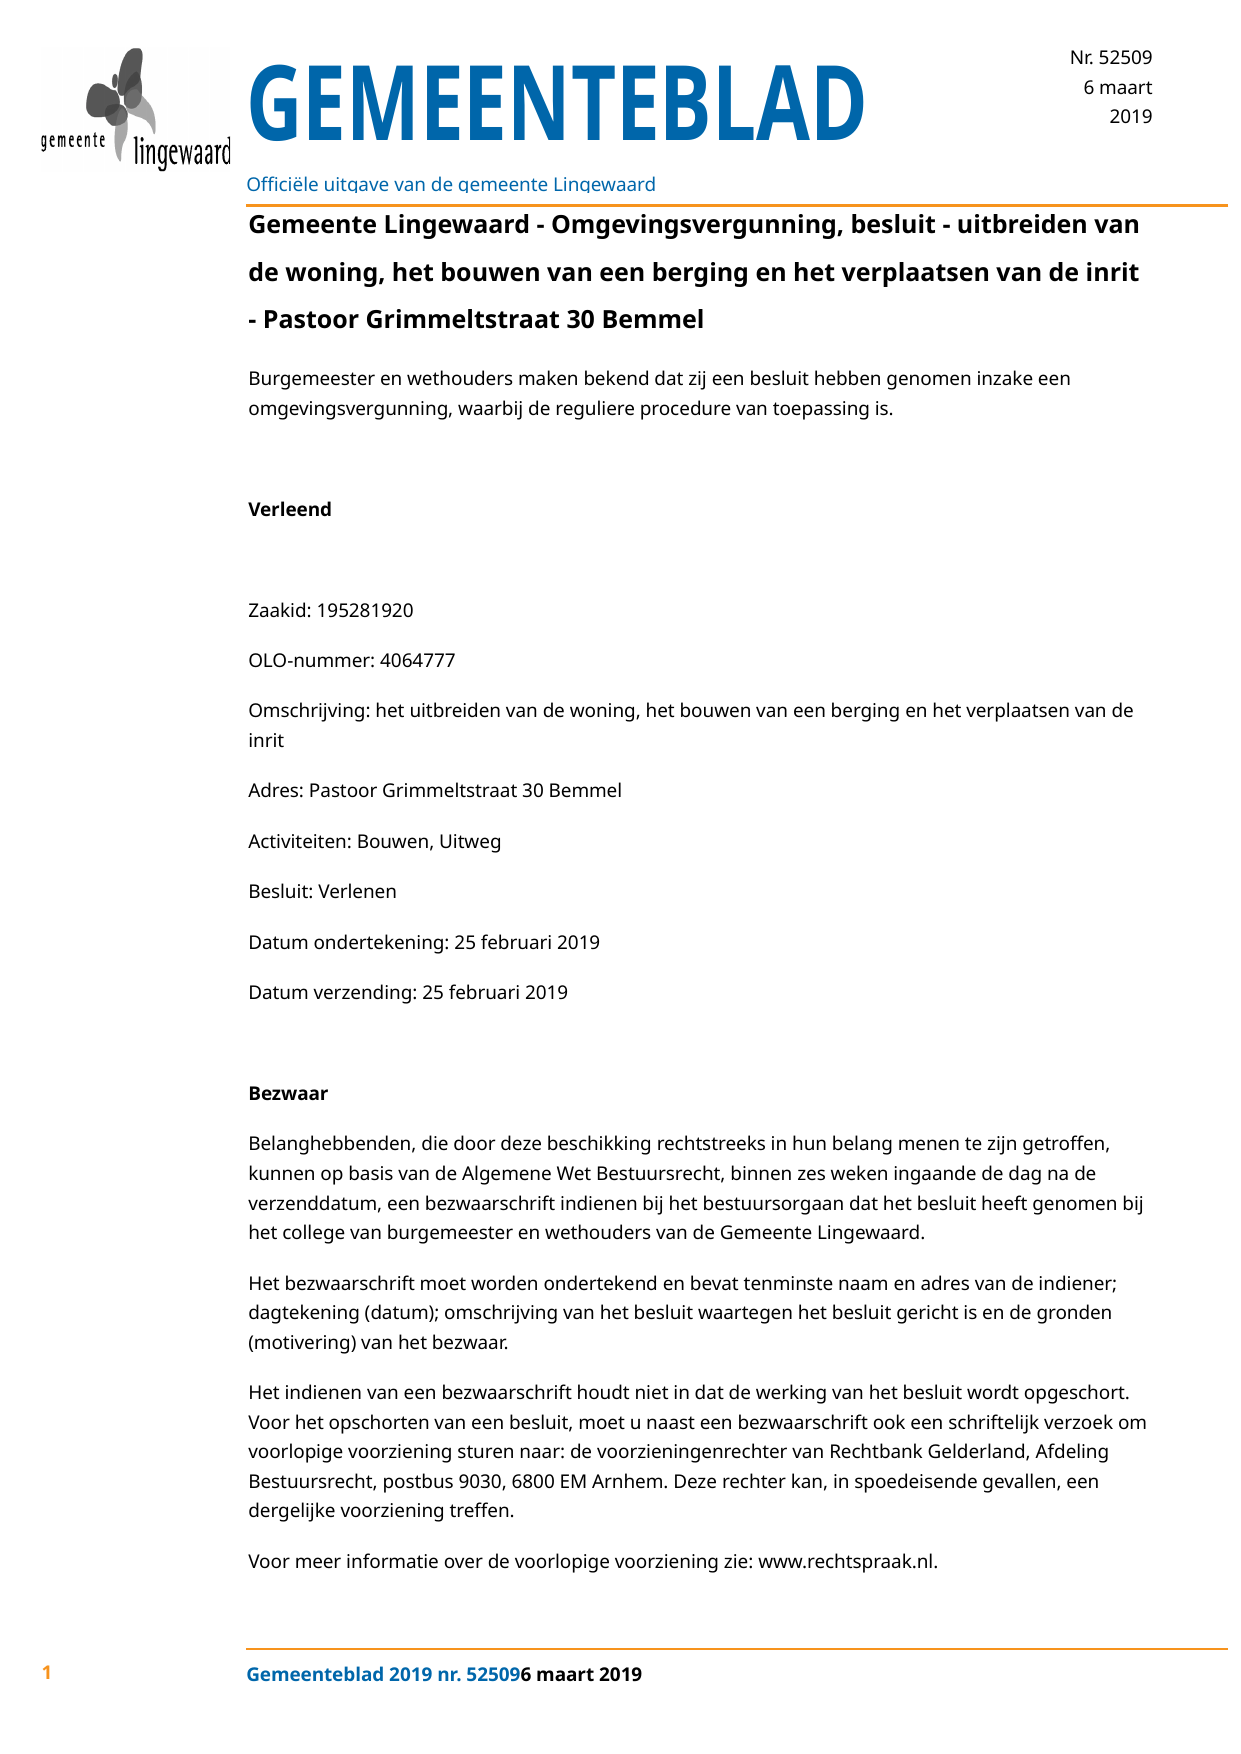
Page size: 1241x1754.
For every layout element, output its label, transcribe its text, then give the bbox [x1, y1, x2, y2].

text Voor meer informatie over de voorlopige voorziening zie: www.rechtspraak.nl. [248, 1548, 1152, 1574]
text OLO-nummer: 4064777 [248, 647, 1152, 673]
text Activiteiten: Bouwen, Uitweg [248, 828, 1152, 854]
text Burgemeester en wethouders maken bekend dat zij een besluit hebben genomen inzake een omgevingsvergunning, waarbij de reguliere procedure van toepassing is. [248, 366, 1152, 421]
text Datum verzending: 25 februari 2019 [248, 979, 1152, 1005]
text Datum ondertekening: 25 februari 2019 [248, 929, 1152, 954]
text Verleend [248, 496, 1152, 522]
text Besluit: Verlenen [248, 878, 1152, 904]
text Belanghebbenden, die door deze beschikking rechtstreeks in hun belang menen te zijn getroffen, kunnen op basis van de Algemene Wet Bestuursrecht, binnen zes weken ingaande de dag na de verzenddatum, een bezwaarschrift indienen bij het bestuursorgaan dat het besluit heeft genomen bij het college van burgemeester en wethouders van de Gemeente Lingewaard. [248, 1131, 1152, 1245]
text Bezwaar [248, 1080, 1152, 1106]
text Het bezwaarschrift moet worden ondertekend en bevat tenminste naam en adres van de indiener; dagtekening (datum); omschrijving van het besluit waartegen het besluit gericht is en de gronden (motivering) van het bezwaar. [248, 1270, 1152, 1354]
text Omschrijving: het uitbreiden van de woning, het bouwen van een berging en het verplaatsen van de inrit [248, 698, 1152, 753]
text Het indienen van een bezwaarschrift houdt niet in dat de werking van het besluit wordt opgeschort. Voor het opschorten van een besluit, moet u naast een bezwaarschrift ook een schriftelijk verzoek om voorlopige voorziening sturen naar: de voorzieningenrechter van Rechtbank Gelderland, Afdeling Bestuursrecht, postbus 9030, 6800 EM Arnhem. Deze rechter kan, in spoedeisende gevallen, een dergelijke voorziening treffen. [248, 1379, 1152, 1523]
picture [41, 47, 231, 172]
text Zaakid: 195281920 [248, 597, 1152, 622]
text Gemeente Lingewaard - Omgevingsvergunning, besluit - uitbreiden van de woning, het bouwen van een berging en het verplaatsen van de inrit - Pastoor Grimmeltstraat 30 Bemmel [248, 207, 1152, 336]
text Adres: Pastoor Grimmeltstraat 30 Bemmel [248, 778, 1152, 803]
